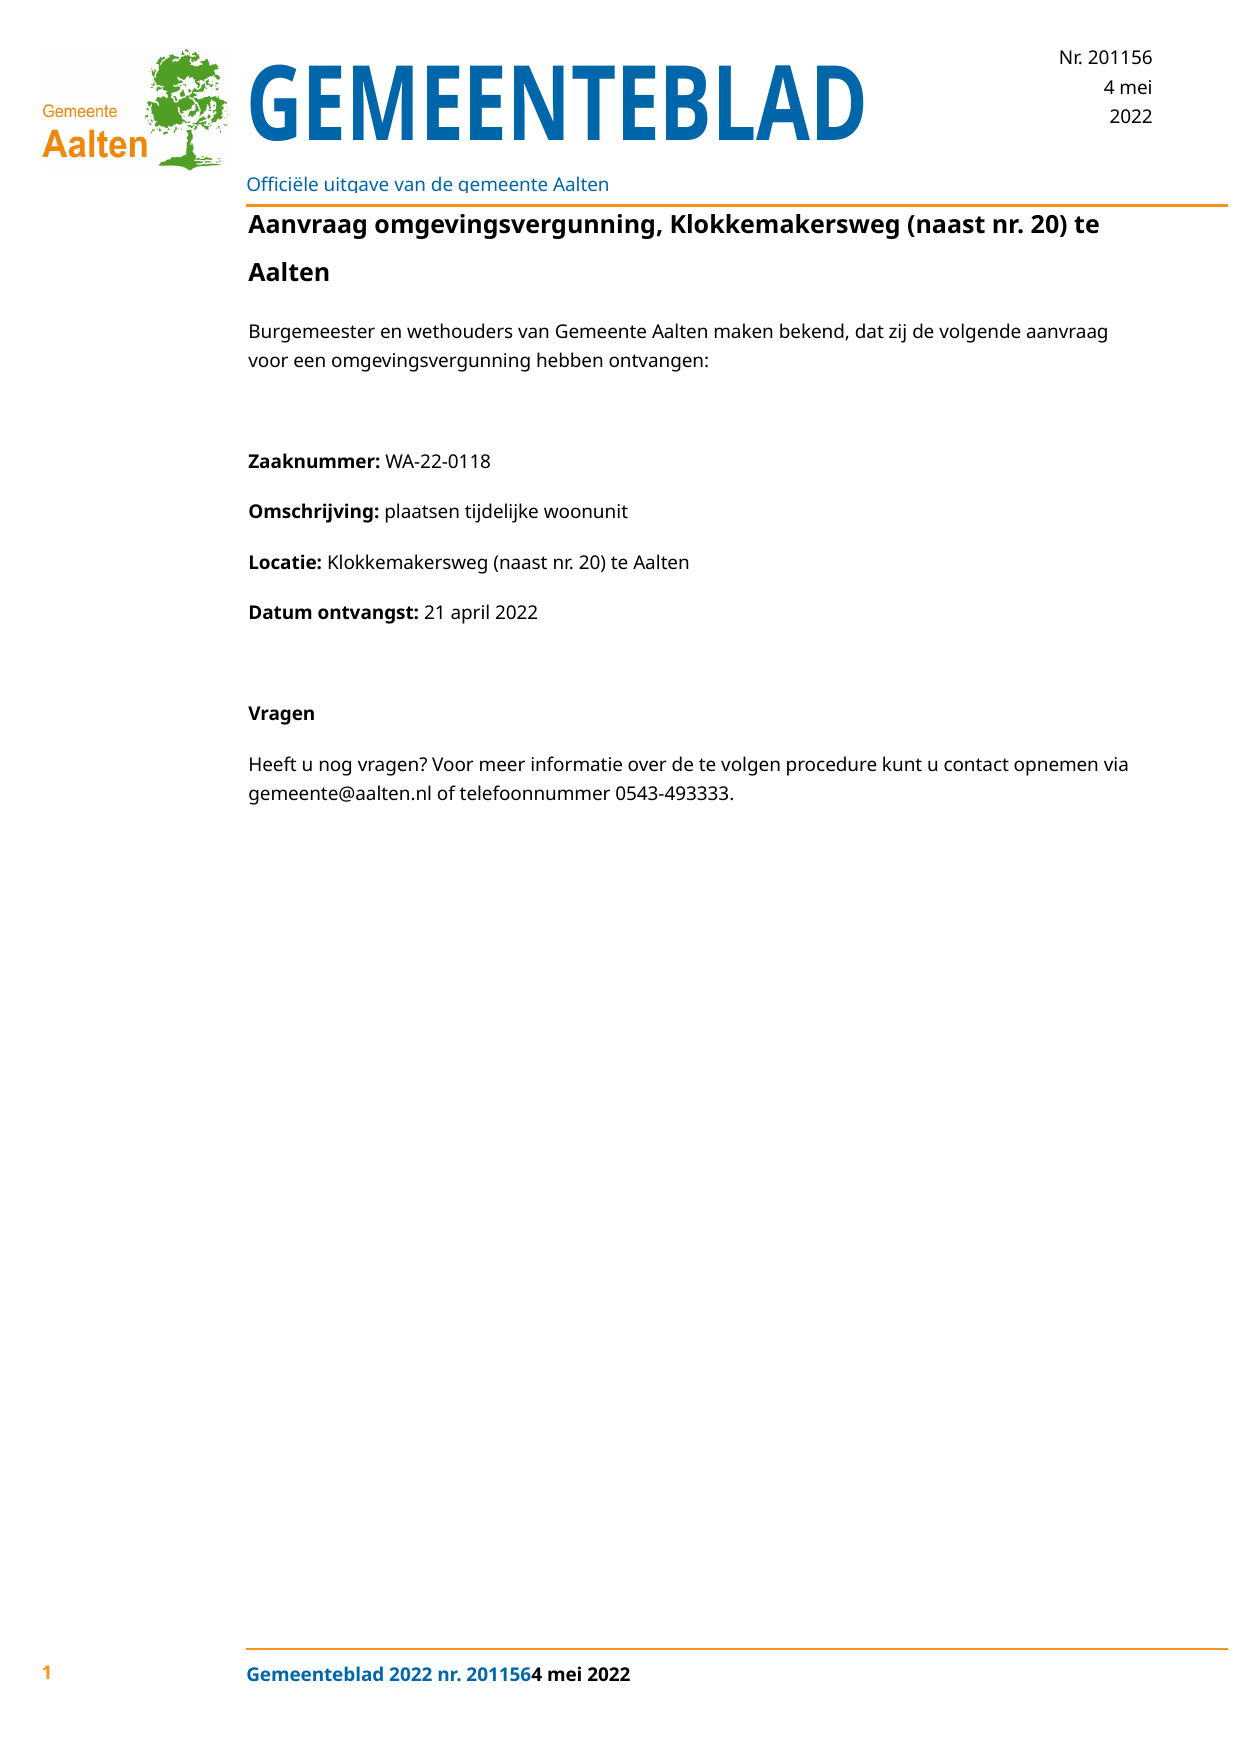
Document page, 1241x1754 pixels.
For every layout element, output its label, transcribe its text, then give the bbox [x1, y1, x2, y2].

text Omschrijving: plaatsen tijdelijke woonunit [248, 499, 1152, 524]
text Aanvraag omgevingsvergunning, Klokkemakersweg (naast nr. 20) te Aalten [248, 207, 1152, 288]
text Datum ontvangst: 21 april 2022 [248, 599, 1152, 625]
text Zaaknummer: WA-22-0118 [248, 448, 1152, 474]
text Vragen [248, 700, 1152, 726]
text Heeft u nog vragen? Voor meer informatie over de te volgen procedure kunt u contact opnemen via gemeente@aalten.nl of telefoonnummer 0543-493333. [248, 751, 1152, 806]
text Burgemeester en wethouders van Gemeente Aalten maken bekend, dat zij de volgende aanvraag voor een omgevingsvergunning hebben ontvangen: [248, 318, 1152, 373]
text Locatie: Klokkemakersweg (naast nr. 20) te Aalten [248, 549, 1152, 575]
picture [41, 47, 231, 172]
